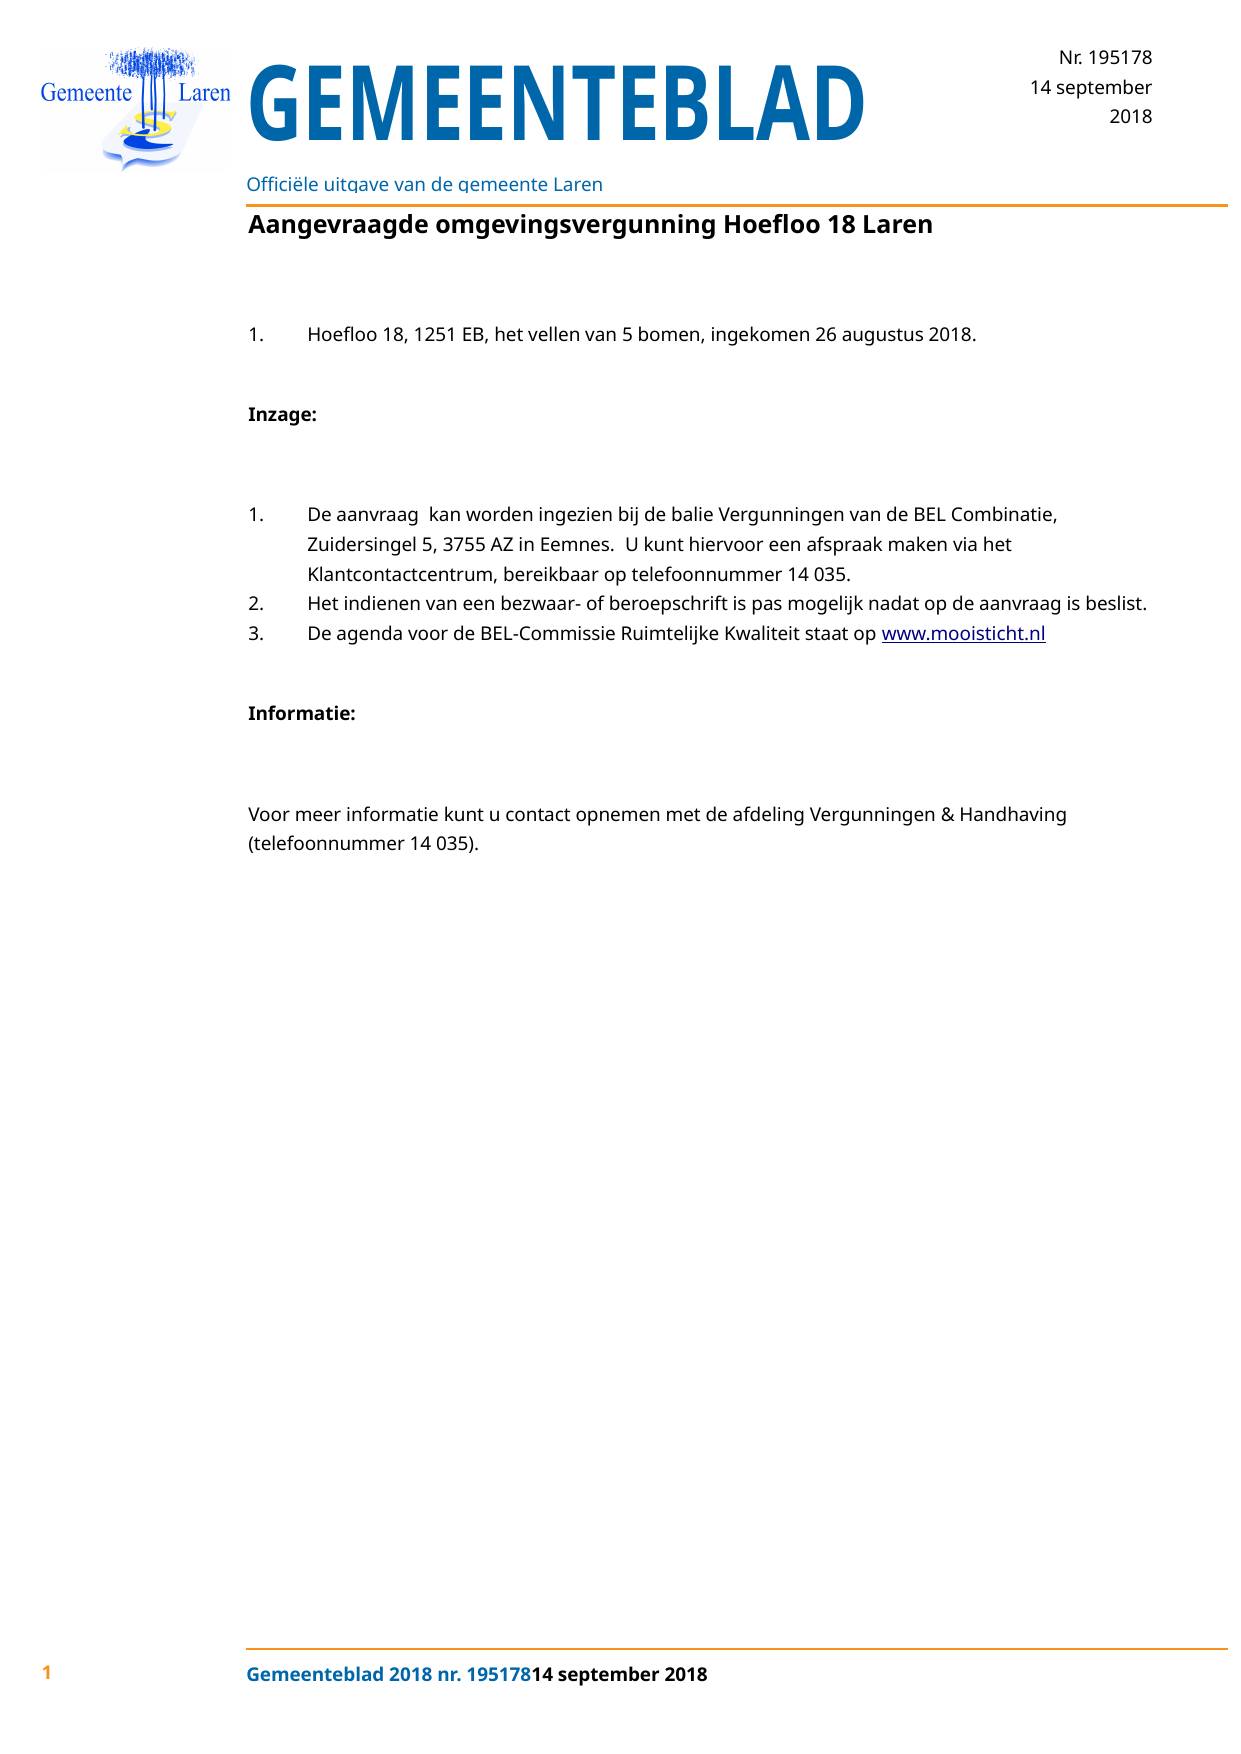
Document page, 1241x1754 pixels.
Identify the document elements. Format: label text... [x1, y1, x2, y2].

text Inzage: [248, 401, 1152, 426]
text Informatie: [248, 700, 1152, 726]
text Aangevraagde omgevingsvergunning Hoefloo 18 Laren [248, 207, 1152, 241]
list Het indienen van een bezwaar- of beroepschrift is pas mogelijk nadat op de aanvraag is beslist. [248, 590, 1152, 616]
list De aanvraag kan worden ingezien bij de balie Vergunningen van de BEL Combinatie, Zuidersingel 5, 3755 AZ in Eemnes. U kunt hiervoor een afspraak maken via het Klantcontactcentrum, bereikbaar op telefoonnummer 14 035. [248, 502, 1152, 586]
picture [41, 47, 231, 172]
list De agenda voor de BEL-Commissie Ruimtelijke Kwaliteit staat op www.mooisticht.nl [248, 620, 1152, 646]
text Voor meer informatie kunt u contact opnemen met de afdeling Vergunningen & Handhaving (telefoonnummer 14 035). [248, 801, 1152, 856]
list Hoefloo 18, 1251 EB, het vellen van 5 bomen, ingekomen 26 augustus 2018. [248, 321, 1152, 346]
